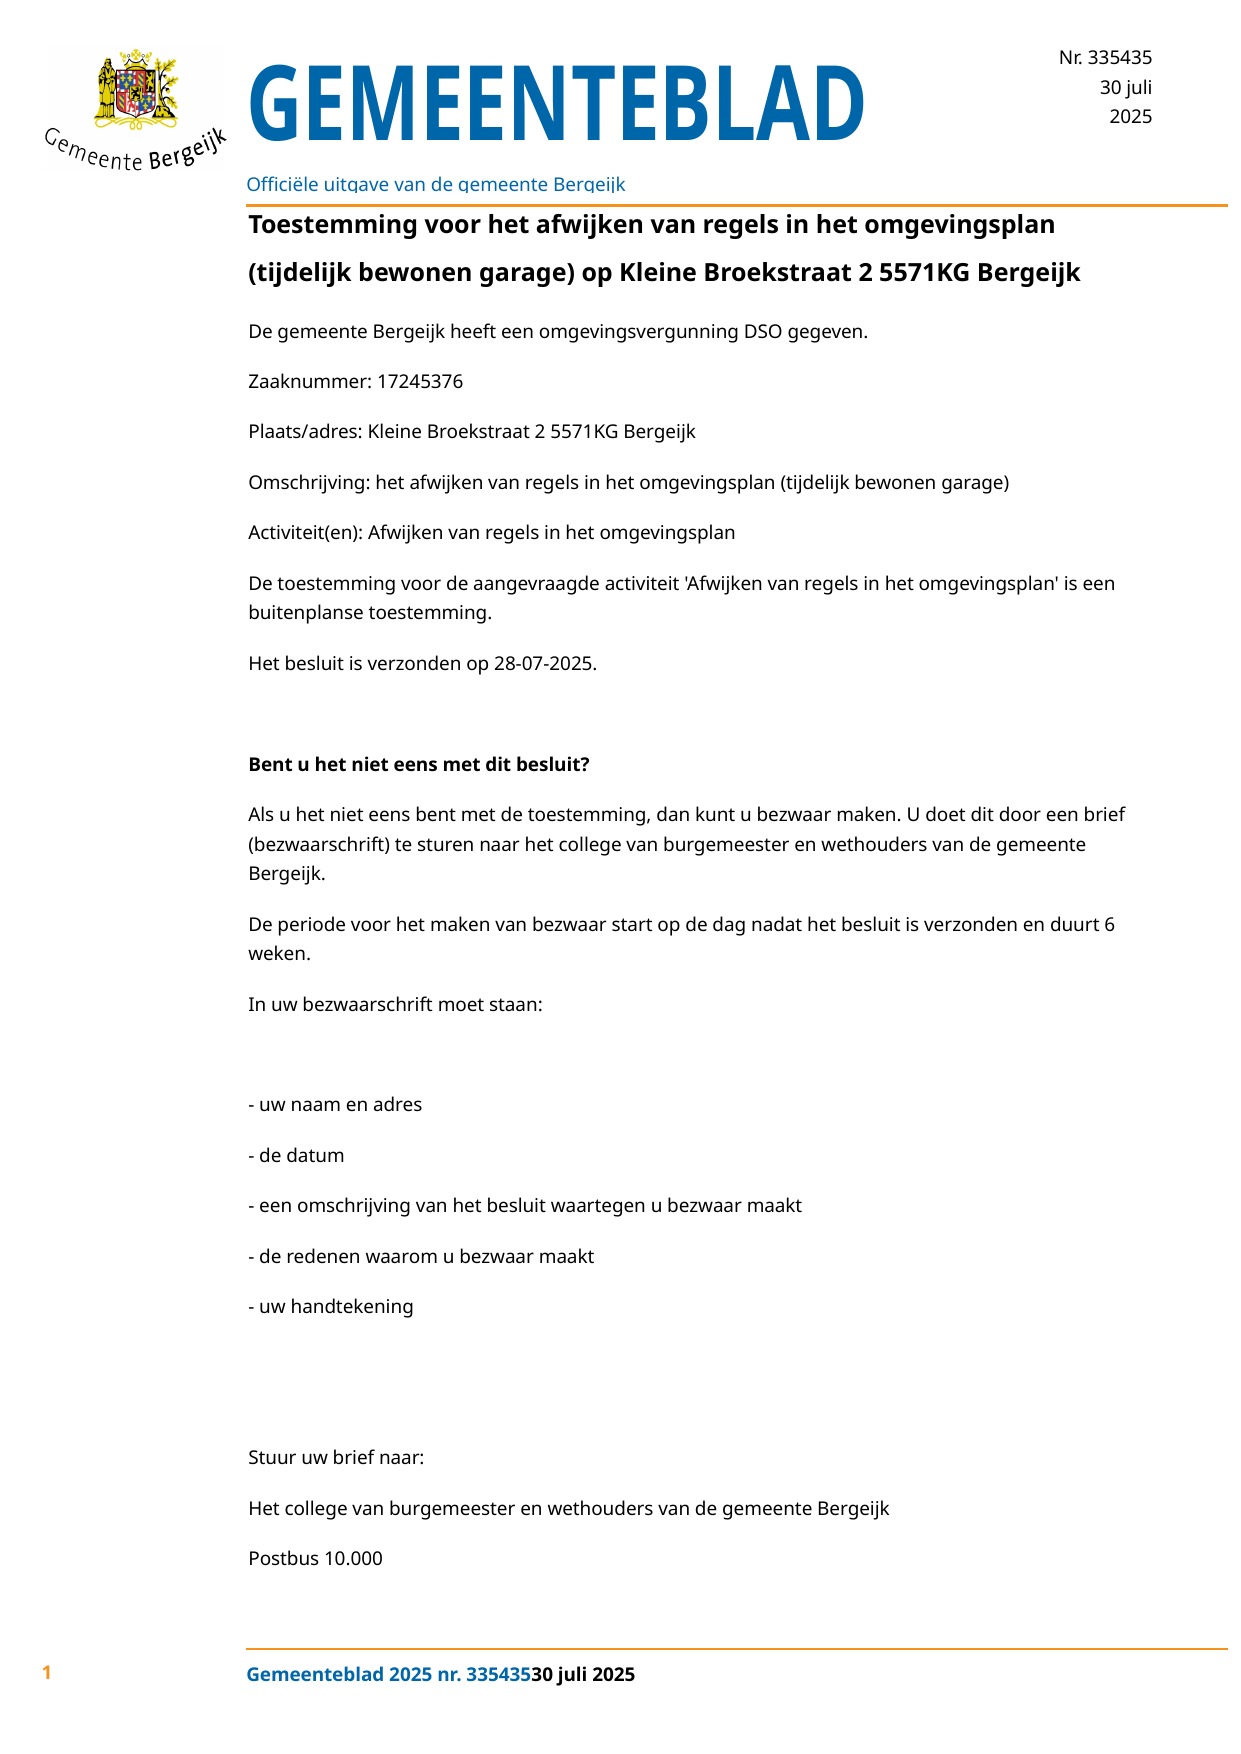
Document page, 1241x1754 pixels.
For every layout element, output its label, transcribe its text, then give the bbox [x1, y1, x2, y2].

text - een omschrijving van het besluit waartegen u bezwaar maakt [248, 1192, 1152, 1218]
text Bent u het niet eens met dit besluit? [248, 751, 1152, 777]
text De periode voor het maken van bezwaar start op de dag nadat het besluit is verzonden en duurt 6 weken. [248, 911, 1152, 966]
text Activiteit(en): Afwijken van regels in het omgevingsplan [248, 519, 1152, 545]
text In uw bezwaarschrift moet staan: [248, 991, 1152, 1017]
text Stuur uw brief naar: [248, 1444, 1152, 1470]
text - uw handtekening [248, 1293, 1152, 1319]
text Zaaknummer: 17245376 [248, 368, 1152, 394]
text Omschrijving: het afwijken van regels in het omgevingsplan (tijdelijk bewonen garage) [248, 469, 1152, 495]
text Postbus 10.000 [248, 1545, 1152, 1571]
text Als u het niet eens bent met de toestemming, dan kunt u bezwaar maken. U doet dit door een brief (bezwaarschrift) te sturen naar het college van burgemeester en wethouders van de gemeente Bergeijk. [248, 801, 1152, 886]
picture [41, 47, 231, 172]
text Het besluit is verzonden op 28-07-2025. [248, 650, 1152, 676]
text Plaats/adres: Kleine Broekstraat 2 5571KG Bergeijk [248, 419, 1152, 444]
text - uw naam en adres [248, 1092, 1152, 1117]
text Het college van burgemeester en wethouders van de gemeente Bergeijk [248, 1495, 1152, 1521]
text De toestemming voor de aangevraagde activiteit 'Afwijken van regels in het omgevingsplan' is een buitenplanse toestemming. [248, 570, 1152, 625]
text - de redenen waarom u bezwaar maakt [248, 1243, 1152, 1269]
text - de datum [248, 1142, 1152, 1168]
text De gemeente Bergeijk heeft een omgevingsvergunning DSO gegeven. [248, 318, 1152, 344]
text Toestemming voor het afwijken van regels in het omgevingsplan (tijdelijk bewonen garage) op Kleine Broekstraat 2 5571KG Bergeijk [248, 207, 1152, 288]
